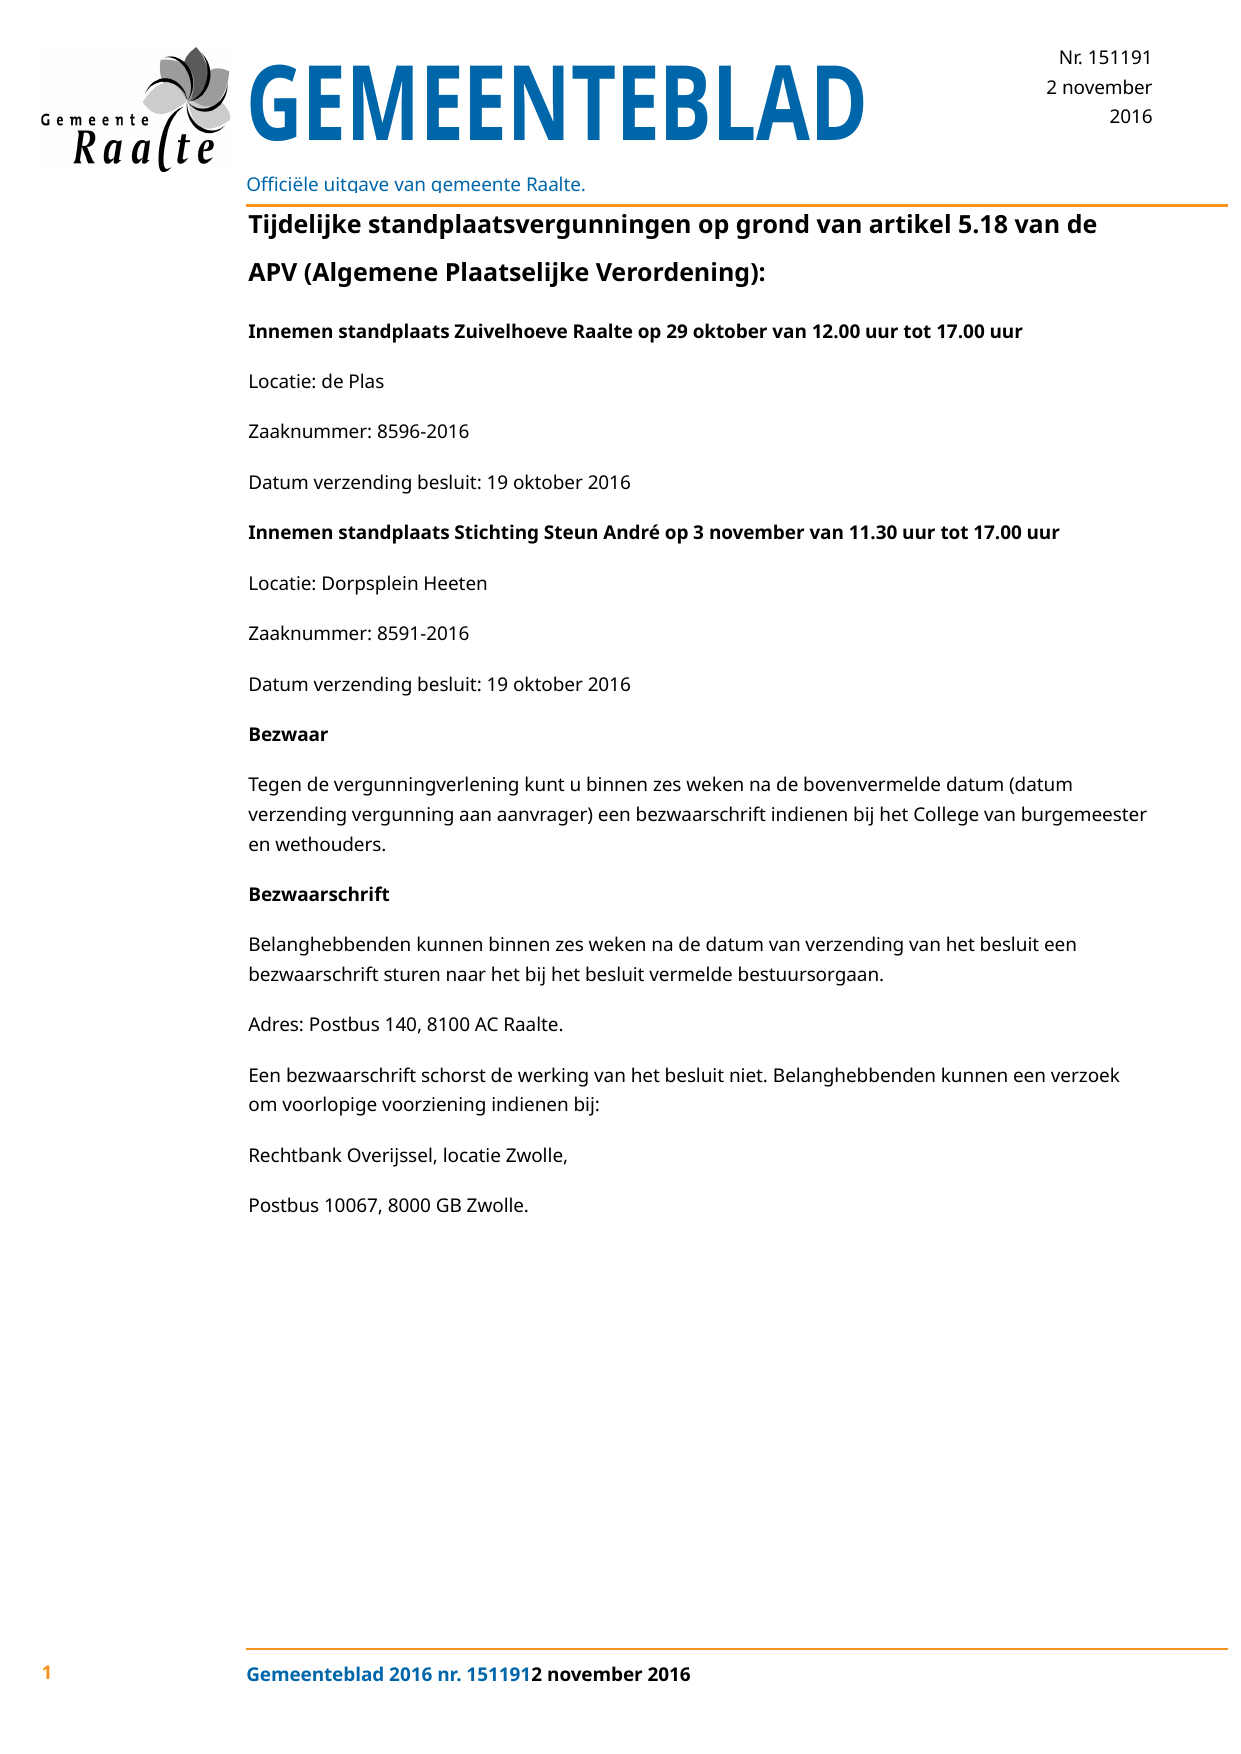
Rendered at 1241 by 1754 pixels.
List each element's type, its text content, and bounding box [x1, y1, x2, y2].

text Belanghebbenden kunnen binnen zes weken na de datum van verzending van het besluit een bezwaarschrift sturen naar het bij het besluit vermelde bestuursorgaan. [248, 932, 1152, 987]
text Adres: Postbus 140, 8100 AC Raalte. [248, 1012, 1152, 1037]
text Locatie: Dorpsplein Heeten [248, 570, 1152, 596]
text Bezwaar [248, 721, 1152, 747]
text Innemen standplaats Stichting Steun André op 3 november van 11.30 uur tot 17.00 uur [248, 519, 1152, 545]
text Rechtbank Overijssel, locatie Zwolle, [248, 1142, 1152, 1168]
text Locatie: de Plas [248, 368, 1152, 394]
text Een bezwaarschrift schorst de werking van het besluit niet. Belanghebbenden kunnen een verzoek om voorlopige voorziening indienen bij: [248, 1062, 1152, 1117]
picture [41, 47, 231, 172]
text Tegen de vergunningverlening kunt u binnen zes weken na de bovenvermelde datum (datum verzending vergunning aan aanvrager) een bezwaarschrift indienen bij het College van burgemeester en wethouders. [248, 772, 1152, 857]
text Zaaknummer: 8591-2016 [248, 620, 1152, 646]
text Postbus 10067, 8000 GB Zwolle. [248, 1192, 1152, 1218]
text Innemen standplaats Zuivelhoeve Raalte op 29 oktober van 12.00 uur tot 17.00 uur [248, 318, 1152, 344]
text Tijdelijke standplaatsvergunningen op grond van artikel 5.18 van de APV (Algemene Plaatselijke Verordening): [248, 207, 1152, 288]
text Bezwaarschrift [248, 881, 1152, 907]
text Datum verzending besluit: 19 oktober 2016 [248, 469, 1152, 495]
text Datum verzending besluit: 19 oktober 2016 [248, 671, 1152, 697]
text Zaaknummer: 8596-2016 [248, 419, 1152, 444]
